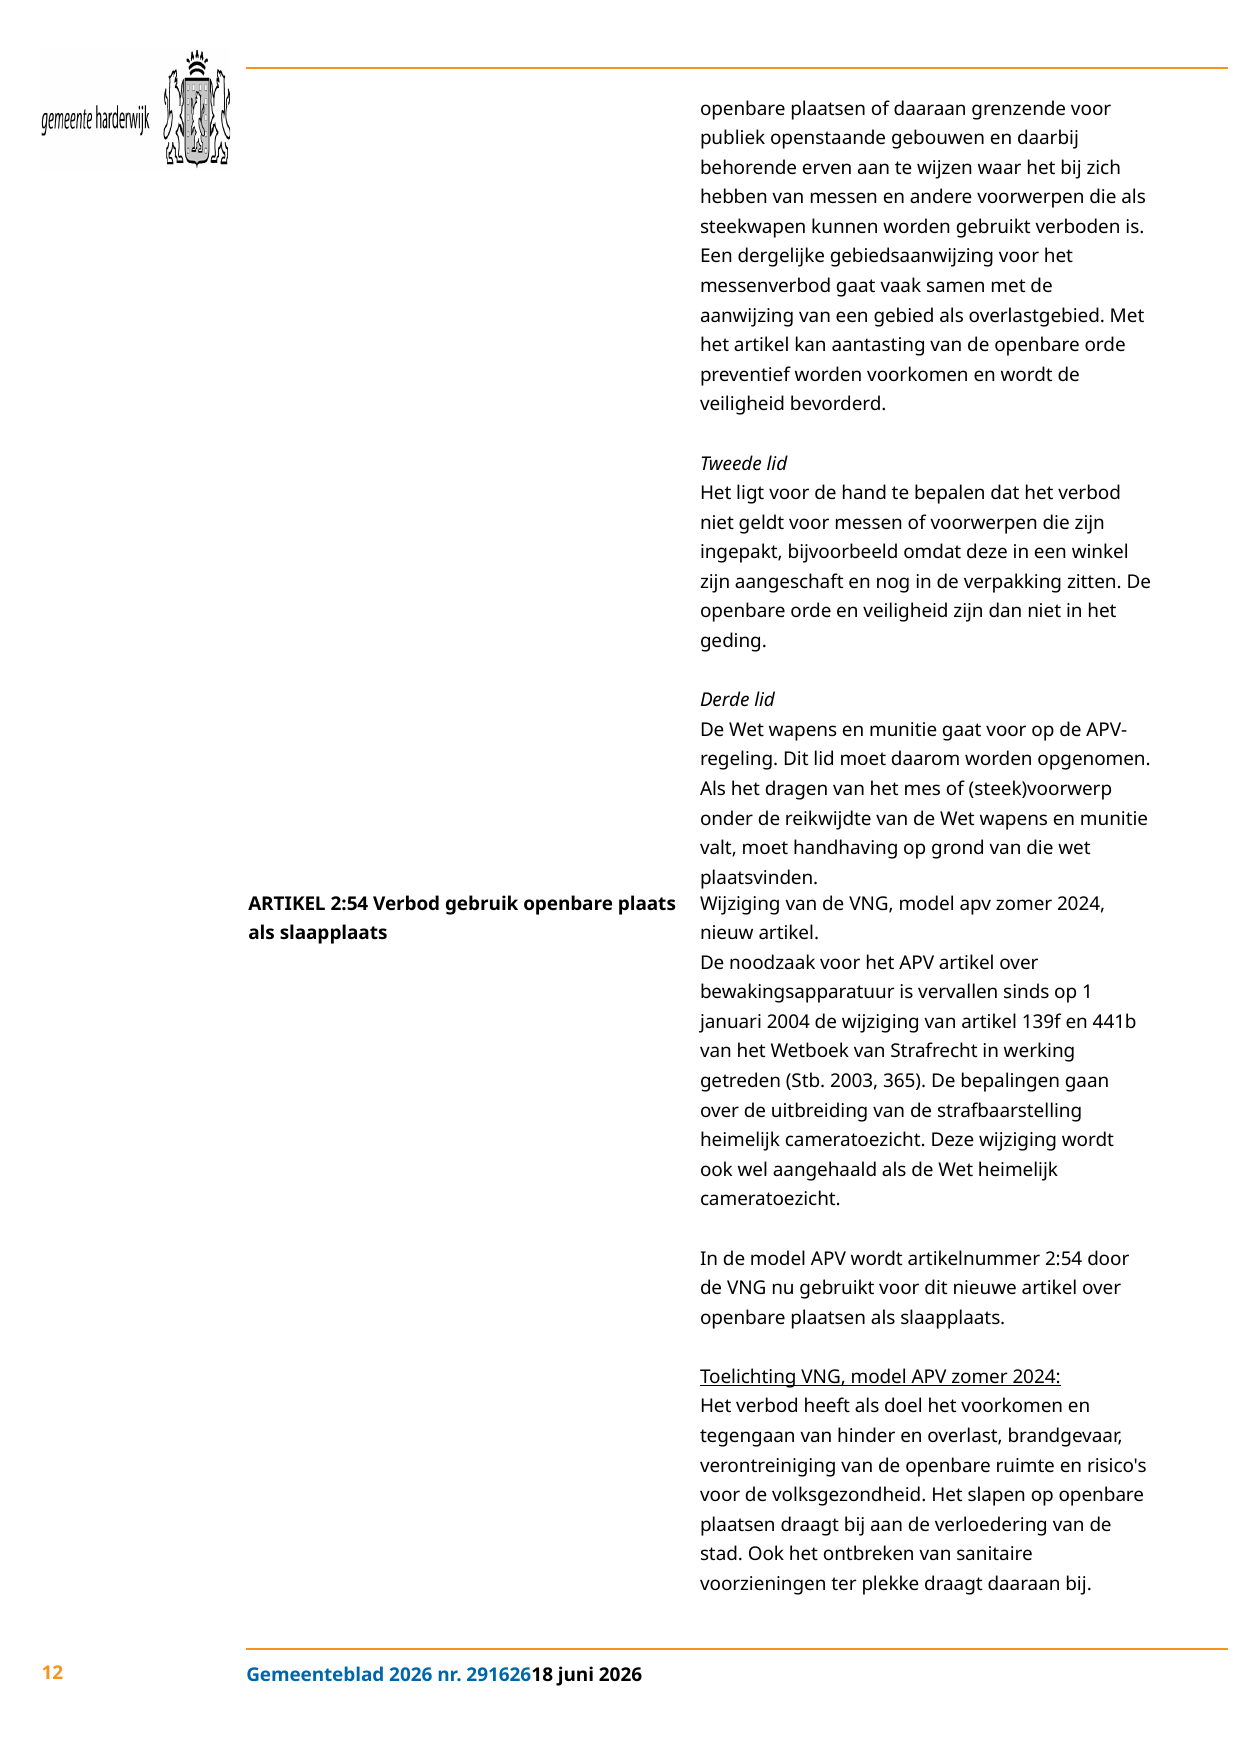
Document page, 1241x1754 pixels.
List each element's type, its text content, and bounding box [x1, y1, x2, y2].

table_cell Wijziging van de VNG, model apv zomer 2024, nieuw artikel. De noodzaak voor het APV artikel over bewakingsapparatuur is vervallen sinds op 1 januari 2004 de wijziging van artikel 139f en 441b van het Wetboek van Strafrecht in werking getreden (Stb. 2003, 365). De bepalingen gaan over de uitbreiding van de strafbaarstelling heimelijk cameratoezicht. Deze wijziging wordt ook wel aangehaald als de Wet heimelijk cameratoezicht. In de model APV wordt artikelnummer 2:54 door de VNG nu gebruikt voor dit nieuwe artikel over openbare plaatsen als slaapplaats. Toelichting VNG, model APV zomer 2024: Het verbod heeft als doel het voorkomen en tegengaan van hinder en overlast, brandgevaar, verontreiniging van de openbare ruimte en risico's voor de volksgezondheid. Het slapen op openbare plaatsen draagt bij aan de verloedering van de stad. Ook het ontbreken van sanitaire voorzieningen ter plekke draagt daaraan bij. [700, 890, 1152, 1596]
table_cell [248, 95, 700, 890]
table_cell openbare plaatsen of daaraan grenzende voor publiek openstaande gebouwen en daarbij behorende erven aan te wijzen waar het bij zich hebben van messen en andere voorwerpen die als steekwapen kunnen worden gebruikt verboden is. Een dergelijke gebiedsaanwijzing voor het messenverbod gaat vaak samen met de aanwijzing van een gebied als overlastgebied. Met het artikel kan aantasting van de openbare orde preventief worden voorkomen en wordt de veiligheid bevorderd. Tweede lid Het ligt voor de hand te bepalen dat het verbod niet geldt voor messen of voorwerpen die zijn ingepakt, bijvoorbeeld omdat deze in een winkel zijn aangeschaft en nog in de verpakking zitten. De openbare orde en veiligheid zijn dan niet in het geding. Derde lid De Wet wapens en munitie gaat voor op de APV-regeling. Dit lid moet daarom worden opgenomen. Als het dragen van het mes of (steek)voorwerp onder de reikwijdte van de Wet wapens en munitie valt, moet handhaving op grond van die wet plaatsvinden. [700, 95, 1152, 890]
picture [41, 47, 231, 172]
table_cell ARTIKEL 2:54 Verbod gebruik openbare plaats als slaapplaats [248, 890, 700, 1596]
